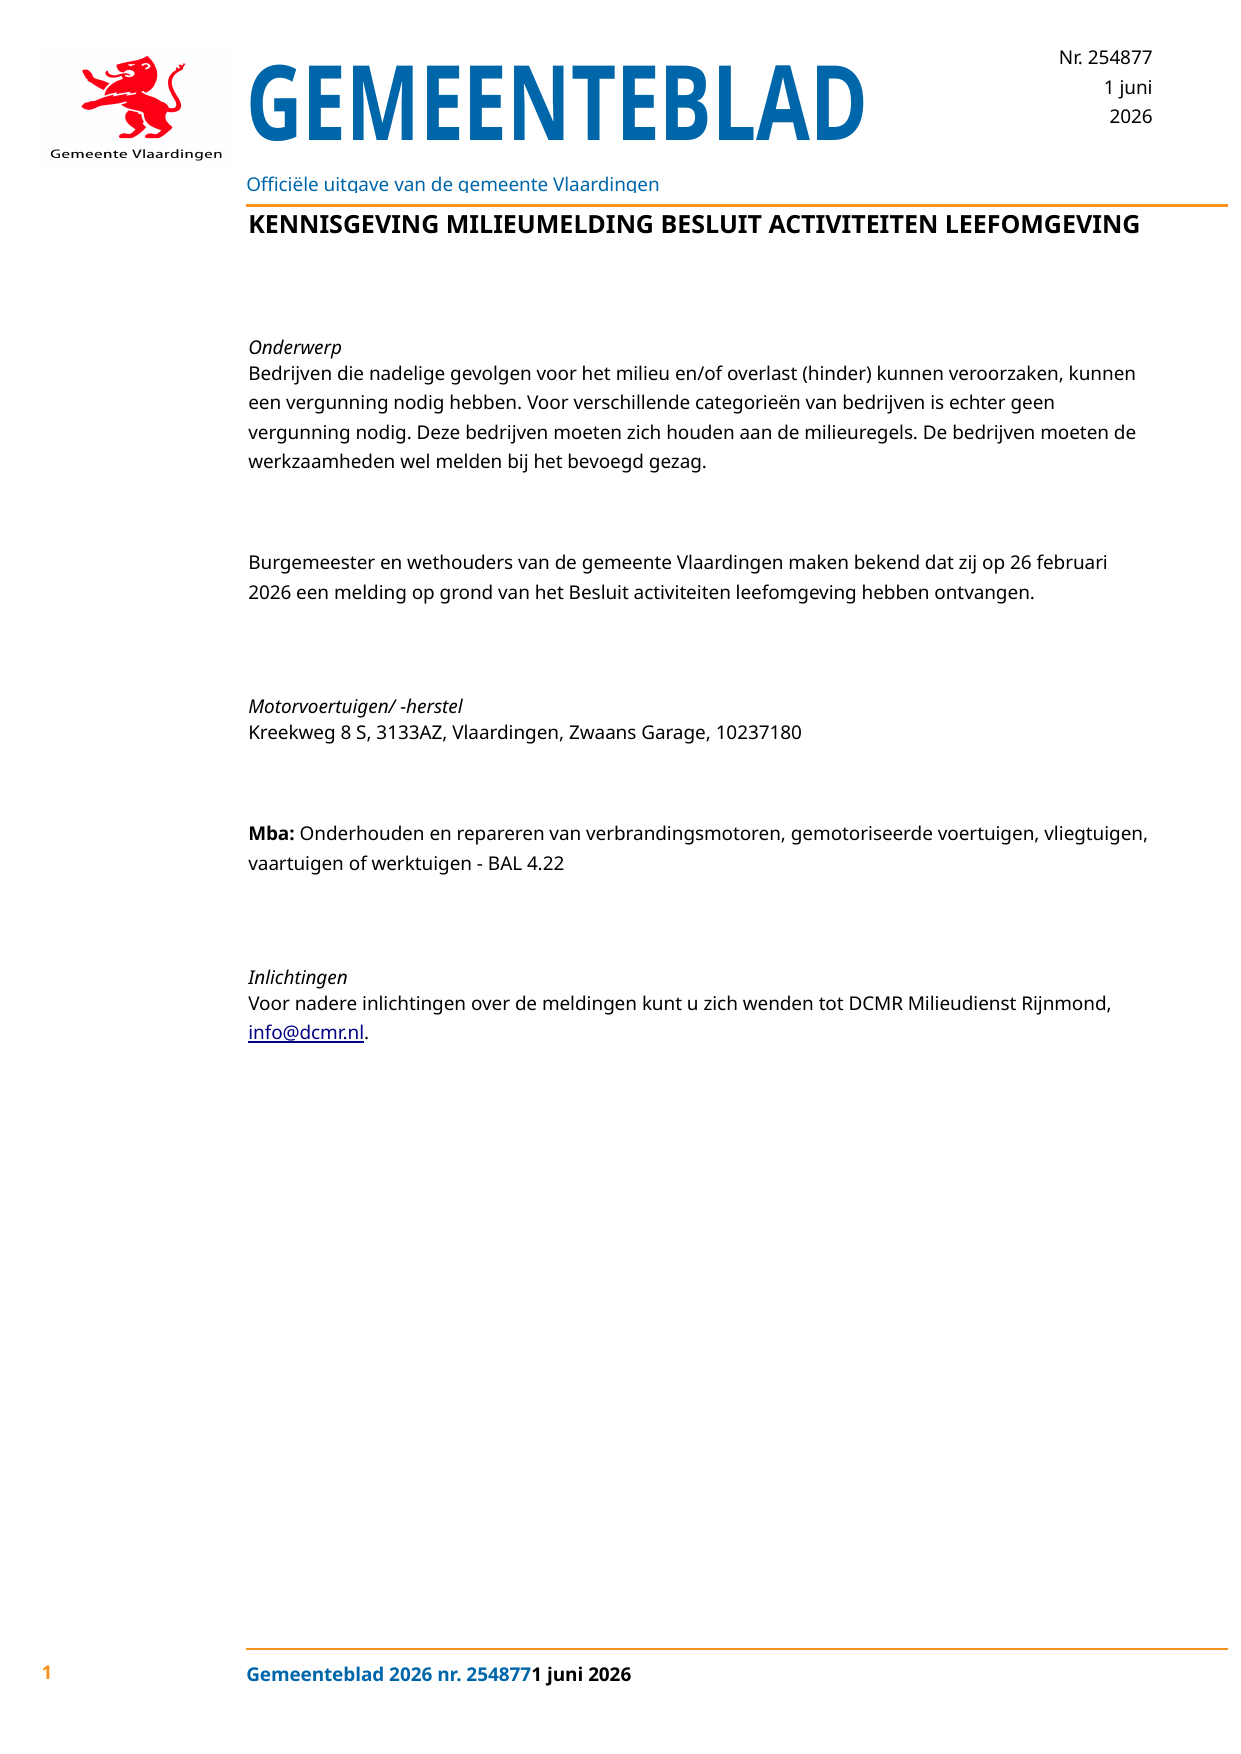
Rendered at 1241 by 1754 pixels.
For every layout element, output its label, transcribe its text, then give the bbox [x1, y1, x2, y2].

text Bedrijven die nadelige gevolgen voor het milieu en/of overlast (hinder) kunnen veroorzaken, kunnen een vergunning nodig hebben. Voor verschillende categorieën van bedrijven is echter geen vergunning nodig. Deze bedrijven moeten zich houden aan de milieuregels. De bedrijven moeten de werkzaamheden wel melden bij het bevoegd gezag. [248, 360, 1152, 474]
text Onderwerp [248, 334, 1152, 360]
text Mba: Onderhouden en repareren van verbrandingsmotoren, gemotoriseerde voertuigen, vliegtuigen, vaartuigen of werktuigen - BAL 4.22 [248, 820, 1152, 875]
text KENNISGEVING MILIEUMELDING BESLUIT ACTIVITEITEN LEEFOMGEVING [248, 207, 1152, 241]
text Voor nadere inlichtingen over de meldingen kunt u zich wenden tot DCMR Milieudienst Rijnmond, info@dcmr.nl. [248, 990, 1152, 1045]
text Burgemeester en wethouders van de gemeente Vlaardingen maken bekend dat zij op 26 februari 2026 een melding op grond van het Besluit activiteiten leefomgeving hebben ontvangen. [248, 549, 1152, 605]
picture [41, 47, 231, 172]
text Inlichtingen [248, 964, 1152, 990]
text Motorvoertuigen/ -herstel [248, 693, 1152, 719]
text Kreekweg 8 S, 3133AZ, Vlaardingen, Zwaans Garage, 10237180 [248, 719, 1152, 745]
